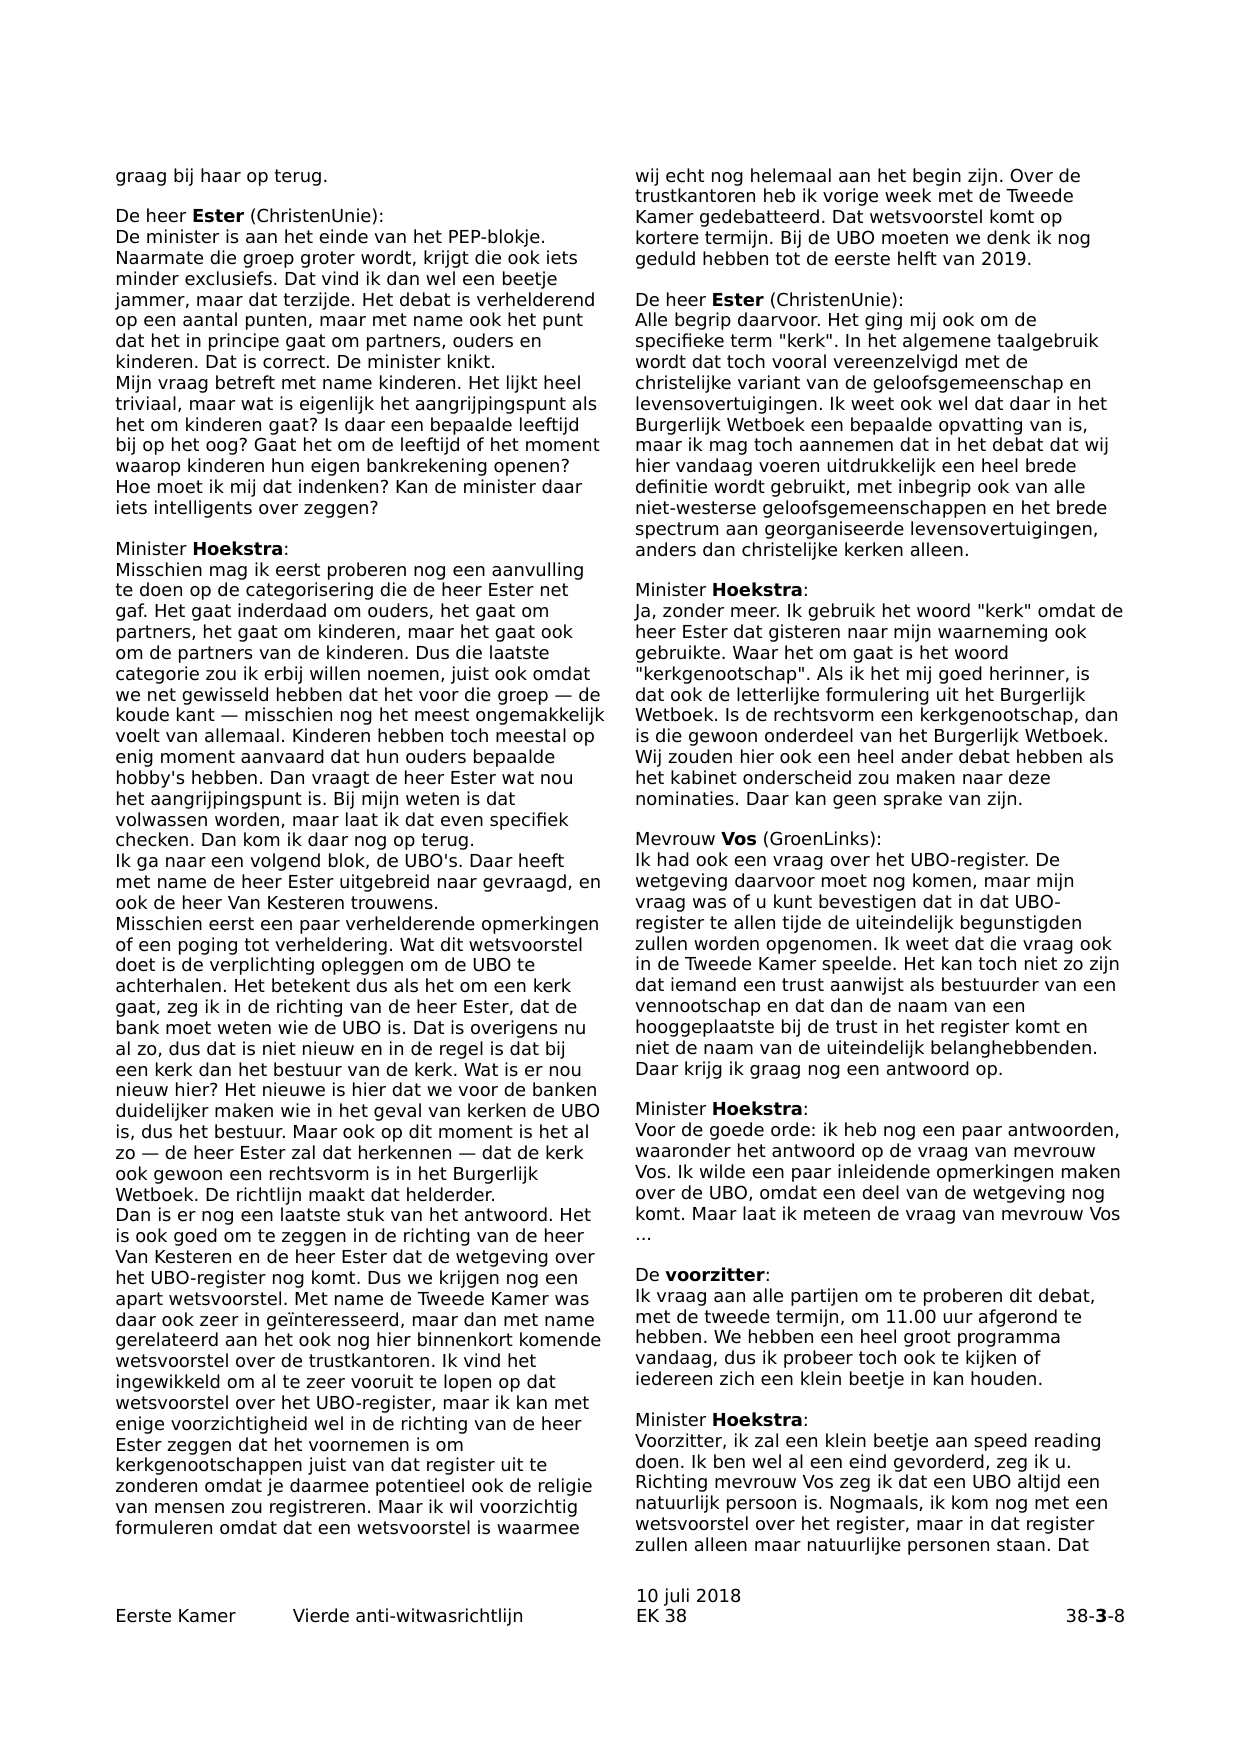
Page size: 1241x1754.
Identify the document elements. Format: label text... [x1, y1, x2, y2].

text wij echt nog helemaal aan het begin zijn. Over de trustkantoren heb ik vorige week met de Tweede Kamer gedebatteerd. Dat wetsvoorstel komt op kortere termijn. Bij de UBO moeten we denk ik nog geduld hebben tot de eerste helft van 2019. [635, 165, 1125, 269]
text Misschien mag ik eerst proberen nog een aanvulling te doen op de categorisering die de heer Ester net gaf. Het gaat inderdaad om ouders, het gaat om partners, het gaat om kinderen, maar het gaat ook om de partners van de kinderen. Dus die laatste categorie zou ik erbij willen noemen, juist ook omdat we net gewisseld hebben dat het voor die groep — de koude kant — misschien nog het meest ongemakkelijk voelt van allemaal. Kinderen hebben toch meestal op enig moment aanvaard dat hun ouders bepaalde hobby's hebben. Dan vraagt de heer Ester wat nou het aangrijpingspunt is. Bij mijn weten is dat volwassen worden, maar laat ik dat even specifiek checken. Dan kom ik daar nog op terug. [115, 559, 605, 851]
text Minister Hoekstra: [635, 580, 1125, 601]
text Misschien eerst een paar verhelderende opmerkingen of een poging tot verheldering. Wat dit wetsvoorstel doet is de verplichting opleggen om de UBO te achterhalen. Het betekent dus als het om een kerk gaat, zeg ik in de richting van de heer Ester, dat de bank moet weten wie de UBO is. Dat is overigens nu al zo, dus dat is niet nieuw en in de regel is dat bij een kerk dan het bestuur van de kerk. Wat is er nou nieuw hier? Het nieuwe is hier dat we voor de banken duidelijker maken wie in het geval van kerken de UBO is, dus het bestuur. Maar ook op dit moment is het al zo — de heer Ester zal dat herkennen — dat de kerk ook gewoon een rechtsvorm is in het Burgerlijk Wetboek. De richtlijn maakt dat helderder. [115, 913, 605, 1205]
text Voor de goede orde: ik heb nog een paar antwoorden, waaronder het antwoord op de vraag van mevrouw Vos. Ik wilde een paar inleidende opmerkingen maken over de UBO, omdat een deel van de wetgeving nog komt. Maar laat ik meteen de vraag van mevrouw Vos ... [635, 1120, 1125, 1245]
text Dan is er nog een laatste stuk van het antwoord. Het is ook goed om te zeggen in de richting van de heer Van Kesteren en de heer Ester dat de wetgeving over het UBO-register nog komt. Dus we krijgen nog een apart wetsvoorstel. Met name de Tweede Kamer was daar ook zeer in geïnteresseerd, maar dan met name gerelateerd aan het ook nog hier binnenkort komende wetsvoorstel over de trustkantoren. Ik vind het ingewikkeld om al te zeer vooruit te lopen op dat wetsvoorstel over het UBO-register, maar ik kan met enige voorzichtigheid wel in de richting van de heer Ester zeggen dat het voornemen is om kerkgenootschappen juist van dat register uit te zonderen omdat je daarmee potentieel ook de religie van mensen zou registreren. Maar ik wil voorzichtig formuleren omdat dat een wetsvoorstel is waarmee [115, 1205, 605, 1538]
text Richting mevrouw Vos zeg ik dat een UBO altijd een natuurlijk persoon is. Nogmaals, ik kom nog met een wetsvoorstel over het register, maar in dat register zullen alleen maar natuurlijke personen staan. Dat [635, 1472, 1125, 1556]
text graag bij haar op terug. [115, 165, 605, 186]
text Ik ga naar een volgend blok, de UBO's. Daar heeft met name de heer Ester uitgebreid naar gevraagd, en ook de heer Van Kesteren trouwens. [115, 851, 605, 913]
text De heer Ester (ChristenUnie): [635, 289, 1125, 310]
text De voorzitter: [635, 1265, 1125, 1286]
text Alle begrip daarvoor. Het ging mij ook om de specifieke term "kerk". In het algemene taalgebruik wordt dat toch vooral vereenzelvigd met de christelijke variant van de geloofsgemeenschap en levensovertuigingen. Ik weet ook wel dat daar in het Burgerlijk Wetboek een bepaalde opvatting van is, maar ik mag toch aannemen dat in het debat dat wij hier vandaag voeren uitdrukkelijk een heel brede definitie wordt gebruikt, met inbegrip ook van alle niet-westerse geloofsgemeenschappen en het brede spectrum aan georganiseerde levensovertuigingen, anders dan christelijke kerken alleen. [635, 310, 1125, 560]
text Minister Hoekstra: [635, 1099, 1125, 1120]
text De minister is aan het einde van het PEP-blokje. Naarmate die groep groter wordt, krijgt die ook iets minder exclusiefs. Dat vind ik dan wel een beetje jammer, maar dat terzijde. Het debat is verhelderend op een aantal punten, maar met name ook het punt dat het in principe gaat om partners, ouders en kinderen. Dat is correct. De minister knikt. [115, 227, 605, 373]
text Mevrouw Vos (GroenLinks): [635, 829, 1125, 850]
text Minister Hoekstra: [115, 538, 605, 559]
text Mijn vraag betreft met name kinderen. Het lijkt heel triviaal, maar wat is eigenlijk het aangrijpingspunt als het om kinderen gaat? Is daar een bepaalde leeftijd bij op het oog? Gaat het om de leeftijd of het moment waarop kinderen hun eigen bankrekening openen? Hoe moet ik mij dat indenken? Kan de minister daar iets intelligents over zeggen? [115, 373, 605, 518]
text De heer Ester (ChristenUnie): [115, 206, 605, 227]
text Ja, zonder meer. Ik gebruik het woord "kerk" omdat de heer Ester dat gisteren naar mijn waarneming ook gebruikte. Waar het om gaat is het woord "kerkgenootschap". Als ik het mij goed herinner, is dat ook de letterlijke formulering uit het Burgerlijk Wetboek. Is de rechtsvorm een kerkgenootschap, dan is die gewoon onderdeel van het Burgerlijk Wetboek. Wij zouden hier ook een heel ander debat hebben als het kabinet onderscheid zou maken naar deze nominaties. Daar kan geen sprake van zijn. [635, 601, 1125, 809]
text Ik vraag aan alle partijen om te proberen dit debat, met de tweede termijn, om 11.00 uur afgerond te hebben. We hebben een heel groot programma vandaag, dus ik probeer toch ook te kijken of iedereen zich een klein beetje in kan houden. [635, 1286, 1125, 1390]
text Voorzitter, ik zal een klein beetje aan speed reading doen. Ik ben wel al een eind gevorderd, zeg ik u. [635, 1431, 1125, 1472]
text Minister Hoekstra: [635, 1410, 1125, 1431]
text Ik had ook een vraag over het UBO-register. De wetgeving daarvoor moet nog komen, maar mijn vraag was of u kunt bevestigen dat in dat UBO-register te allen tijde de uiteindelijk begunstigden zullen worden opgenomen. Ik weet dat die vraag ook in de Tweede Kamer speelde. Het kan toch niet zo zijn dat iemand een trust aanwijst als bestuurder van een vennootschap en dat dan de naam van een hooggeplaatste bij de trust in het register komt en niet de naam van de uiteindelijk belanghebbenden. Daar krijg ik graag nog een antwoord op. [635, 850, 1125, 1079]
